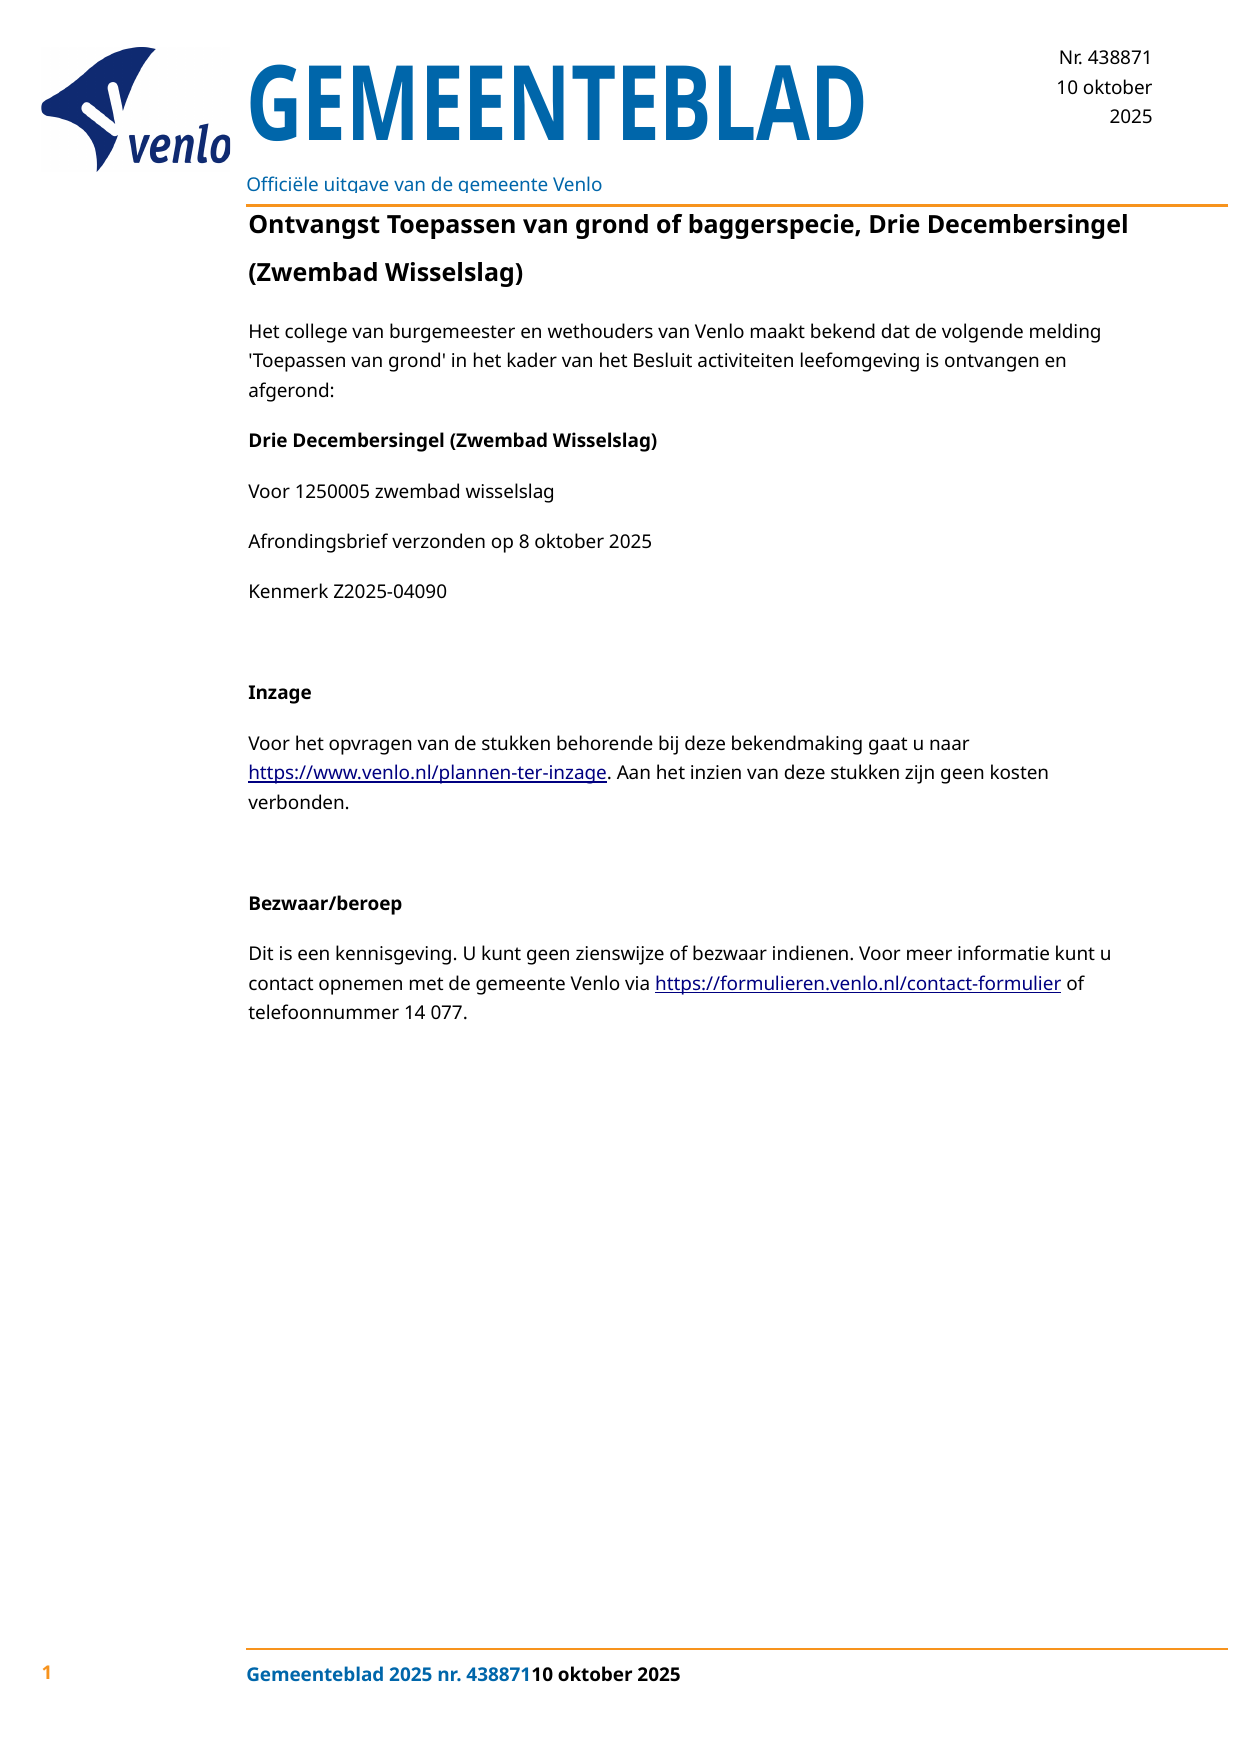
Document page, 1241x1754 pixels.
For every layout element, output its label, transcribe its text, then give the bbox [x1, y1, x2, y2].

text Voor 1250005 zwembad wisselslag [248, 478, 1152, 504]
text Het college van burgemeester en wethouders van Venlo maakt bekend dat de volgende melding 'Toepassen van grond' in het kader van het Besluit activiteiten leefomgeving is ontvangen en afgerond: [248, 318, 1152, 403]
text Inzage [248, 679, 1152, 705]
text Bezwaar/beroep [248, 890, 1152, 916]
text Drie Decembersingel (Zwembad Wisselslag) [248, 427, 1152, 453]
text Kenmerk Z2025-04090 [248, 579, 1152, 604]
text Dit is een kennisgeving. U kunt geen zienswijze of bezwaar indienen. Voor meer informatie kunt u contact opnemen met de gemeente Venlo via https://formulieren.venlo.nl/contact-formulier of telefoonnummer 14 077. [248, 940, 1152, 1025]
text Ontvangst Toepassen van grond of baggerspecie, Drie Decembersingel (Zwembad Wisselslag) [248, 207, 1152, 288]
text Voor het opvragen van de stukken behorende bij deze bekendmaking gaat u naar https://www.venlo.nl/plannen-ter-inzage. Aan het inzien van deze stukken zijn geen kosten verbonden. [248, 730, 1152, 815]
text Afrondingsbrief verzonden op 8 oktober 2025 [248, 528, 1152, 554]
picture [41, 47, 231, 172]
